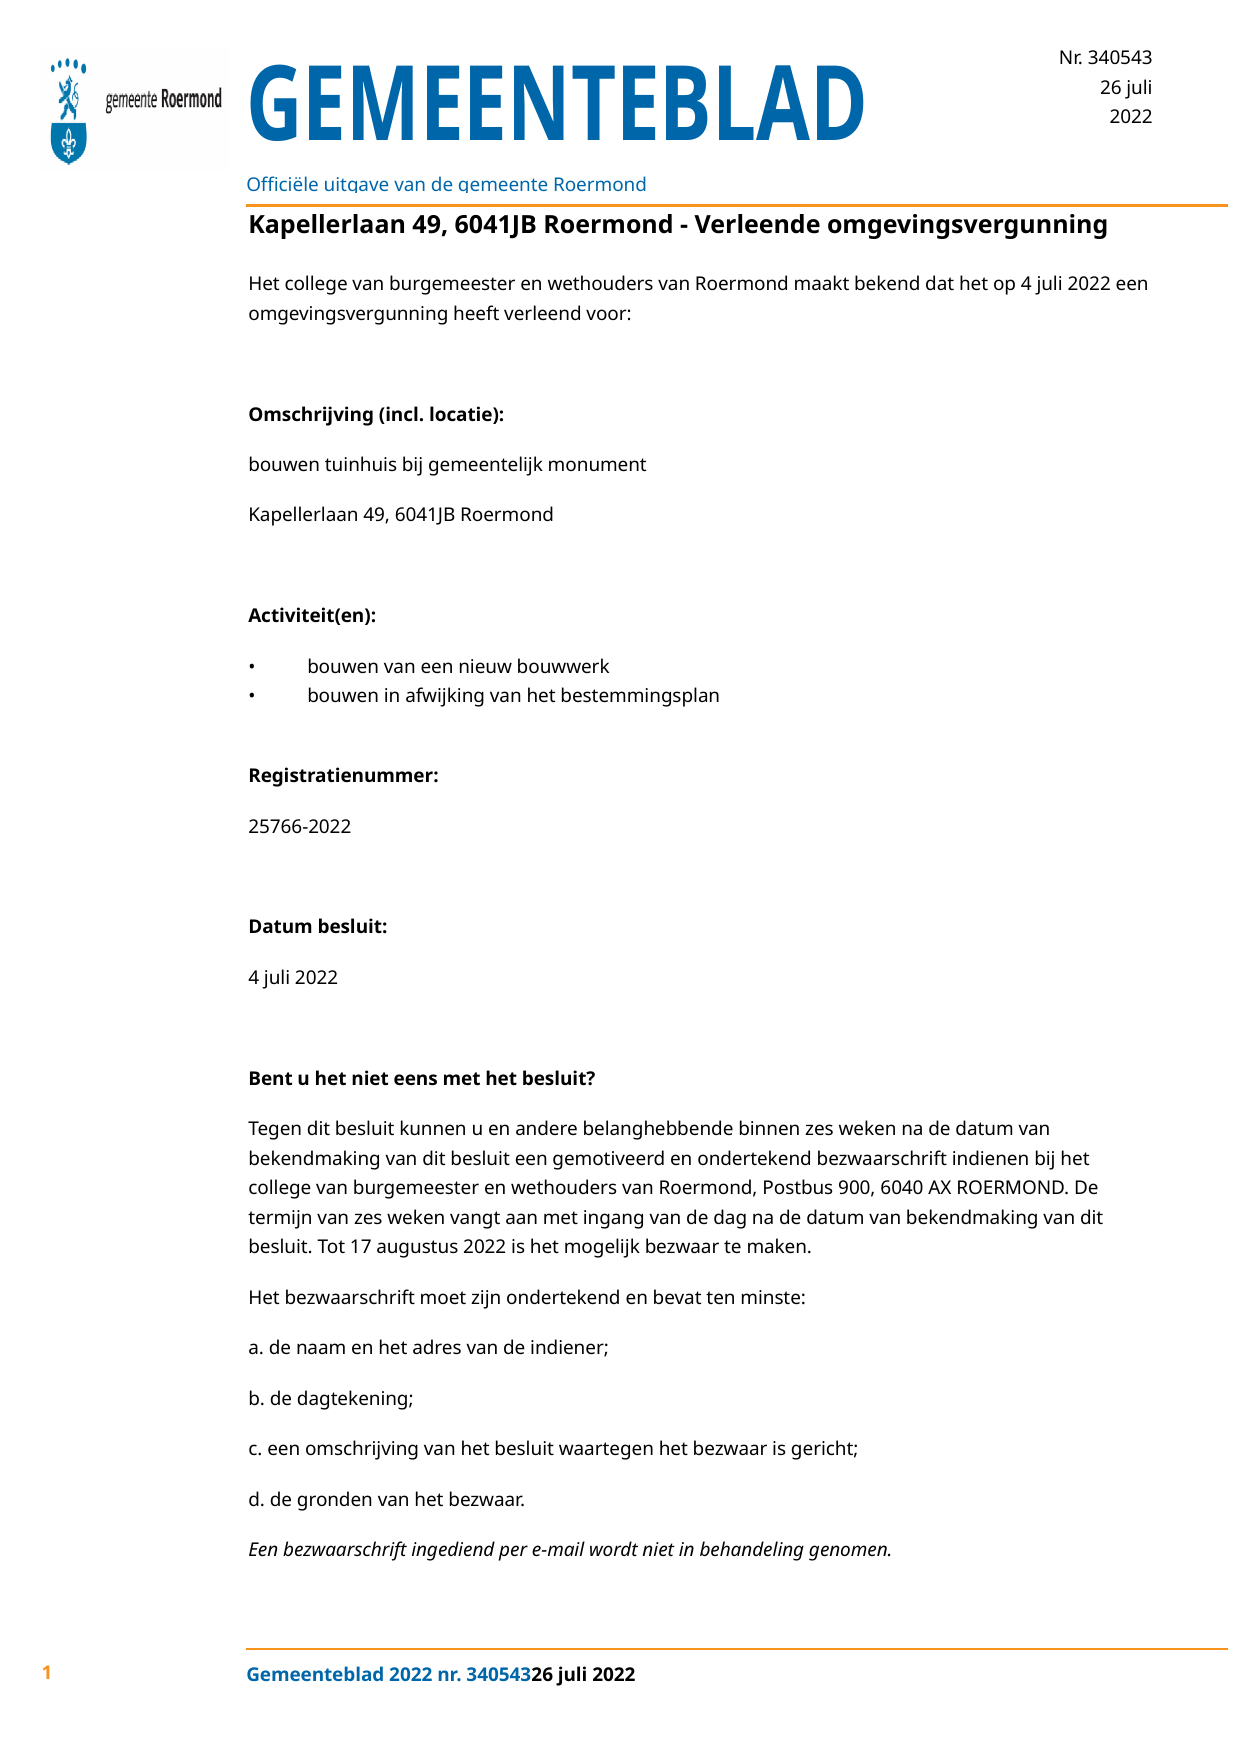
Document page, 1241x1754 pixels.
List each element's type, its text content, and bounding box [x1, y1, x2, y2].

text Een bezwaarschrift ingediend per e-mail wordt niet in behandeling genomen. [248, 1536, 1152, 1562]
text Het bezwaarschrift moet zijn ondertekend en bevat ten minste: [248, 1284, 1152, 1310]
text 25766-2022 [248, 813, 1152, 838]
text Kapellerlaan 49, 6041JB Roermond [248, 502, 1152, 527]
list bouwen in afwijking van het bestemmingsplan [248, 682, 1152, 708]
list bouwen van een nieuw bouwwerk [248, 653, 1152, 678]
text Tegen dit besluit kunnen u en andere belanghebbende binnen zes weken na de datum van bekendmaking van dit besluit een gemotiveerd en ondertekend bezwaarschrift indienen bij het college van burgemeester en wethouders van Roermond, Postbus 900, 6040 AX ROERMOND. De termijn van zes weken vangt aan met ingang van de dag na de datum van bekendmaking van dit besluit. Tot 17 augustus 2022 is het mogelijk bezwaar te maken. [248, 1115, 1152, 1259]
text 4 juli 2022 [248, 964, 1152, 990]
text b. de dagtekening; [248, 1385, 1152, 1411]
text Bent u het niet eens met het besluit? [248, 1065, 1152, 1091]
text a. de naam en het adres van de indiener; [248, 1334, 1152, 1360]
text bouwen tuinhuis bij gemeentelijk monument [248, 451, 1152, 477]
text Registratienummer: [248, 762, 1152, 788]
text d. de gronden van het bezwaar. [248, 1486, 1152, 1511]
text Activiteit(en): [248, 602, 1152, 628]
text c. een omschrijving van het besluit waartegen het bezwaar is gericht; [248, 1435, 1152, 1461]
text Omschrijving (incl. locatie): [248, 401, 1152, 426]
picture [41, 47, 231, 172]
text Datum besluit: [248, 914, 1152, 939]
text Het college van burgemeester en wethouders van Roermond maakt bekend dat het op 4 juli 2022 een omgevingsvergunning heeft verleend voor: [248, 270, 1152, 326]
text Kapellerlaan 49, 6041JB Roermond - Verleende omgevingsvergunning [248, 207, 1152, 241]
